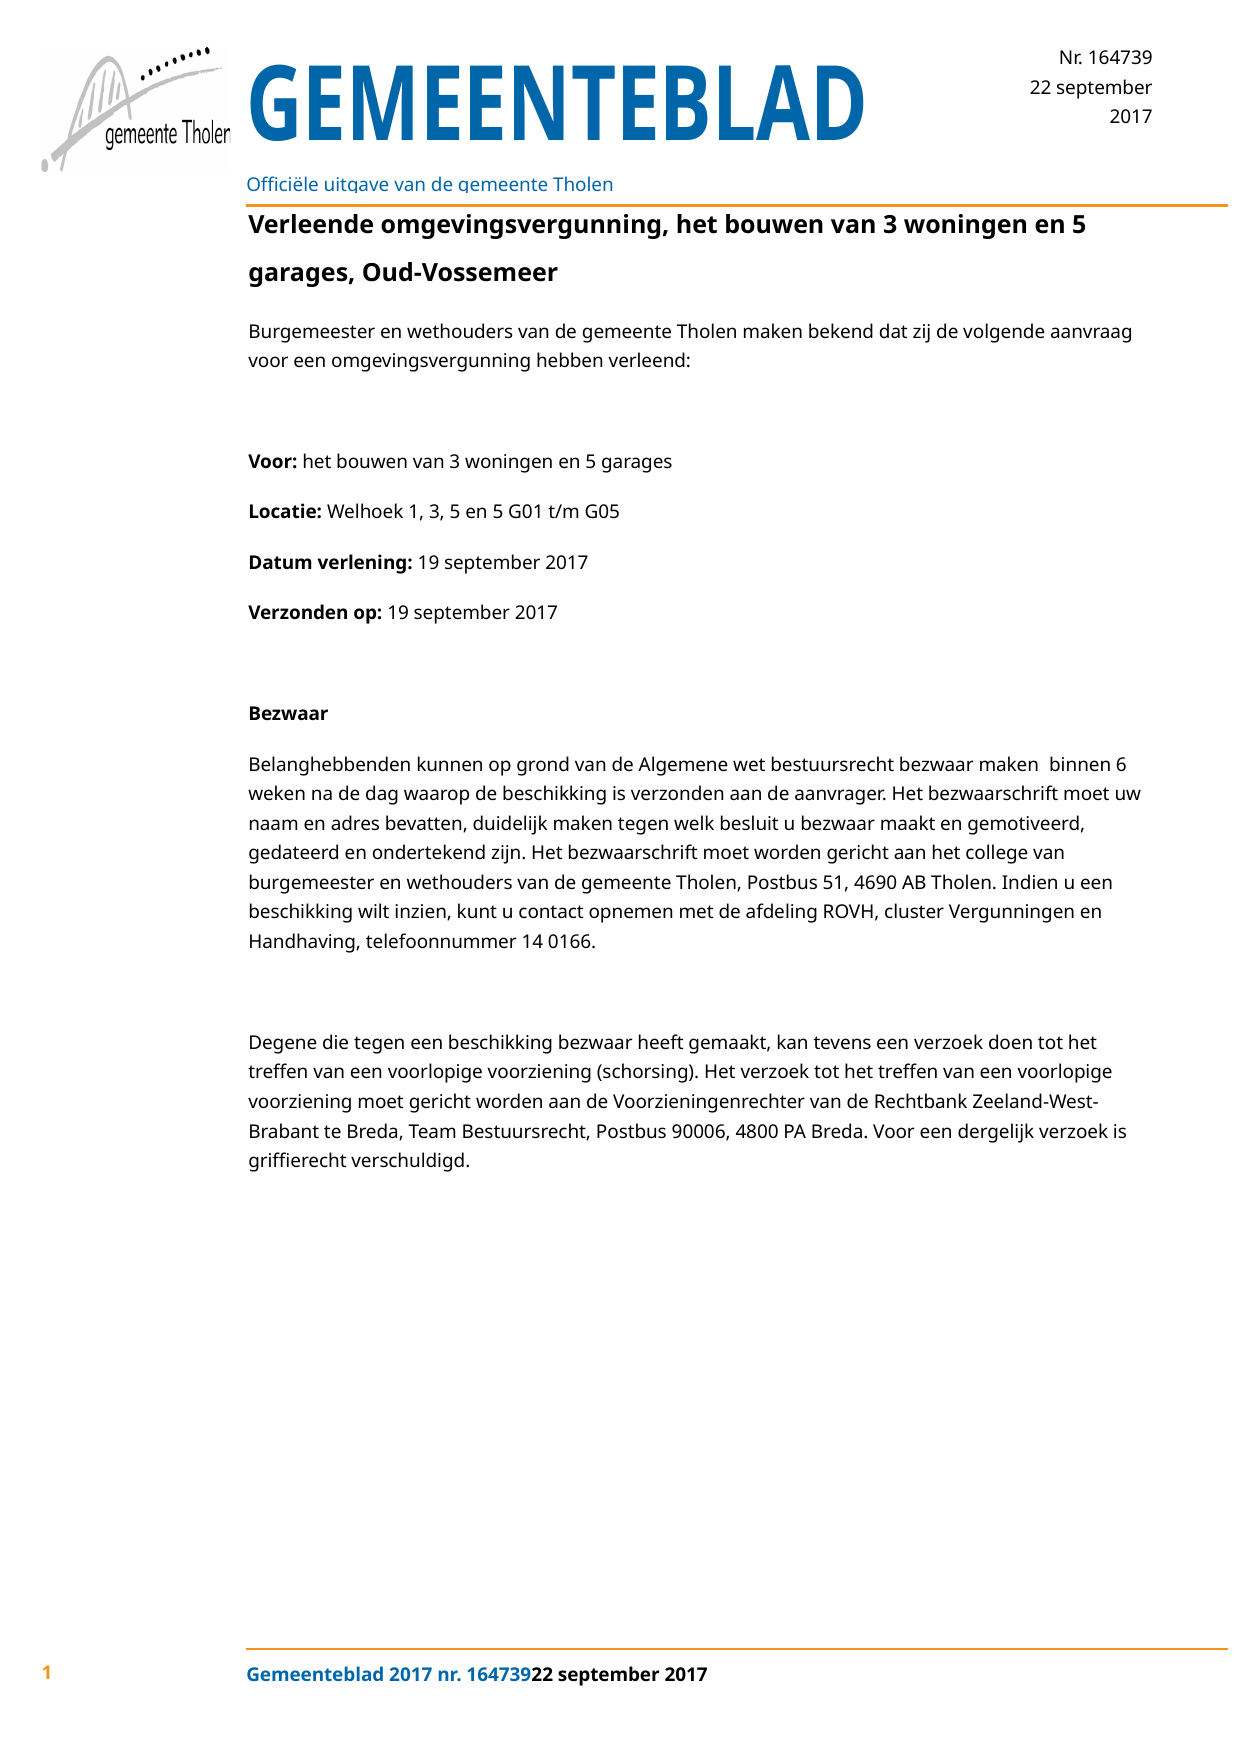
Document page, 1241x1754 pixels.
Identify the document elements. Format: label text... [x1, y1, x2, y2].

text Burgemeester en wethouders van de gemeente Tholen maken bekend dat zij de volgende aanvraag voor een omgevingsvergunning hebben verleend: [248, 318, 1152, 373]
text Verleende omgevingsvergunning, het bouwen van 3 woningen en 5 garages, Oud-Vossemeer [248, 207, 1152, 288]
text Verzonden op: 19 september 2017 [248, 599, 1152, 625]
text Locatie: Welhoek 1, 3, 5 en 5 G01 t/m G05 [248, 499, 1152, 524]
text Datum verlening: 19 september 2017 [248, 549, 1152, 575]
picture [41, 47, 231, 172]
text Degene die tegen een beschikking bezwaar heeft gemaakt, kan tevens een verzoek doen tot het treffen van een voorlopige voorziening (schorsing). Het verzoek tot het treffen van een voorlopige voorziening moet gericht worden aan de Voorzieningenrechter van de Rechtbank Zeeland-West-Brabant te Breda, Team Bestuursrecht, Postbus 90006, 4800 PA Breda. Voor een dergelijk verzoek is griffierecht verschuldigd. [248, 1029, 1152, 1173]
text Belanghebbenden kunnen op grond van de Algemene wet bestuursrecht bezwaar maken binnen 6 weken na de dag waarop de beschikking is verzonden aan de aanvrager. Het bezwaarschrift moet uw naam en adres bevatten, duidelijk maken tegen welk besluit u bezwaar maakt en gemotiveerd, gedateerd en ondertekend zijn. Het bezwaarschrift moet worden gericht aan het college van burgemeester en wethouders van de gemeente Tholen, Postbus 51, 4690 AB Tholen. Indien u een beschikking wilt inzien, kunt u contact opnemen met de afdeling ROVH, cluster Vergunningen en Handhaving, telefoonnummer 14 0166. [248, 751, 1152, 954]
text Voor: het bouwen van 3 woningen en 5 garages [248, 448, 1152, 474]
text Bezwaar [248, 700, 1152, 726]
